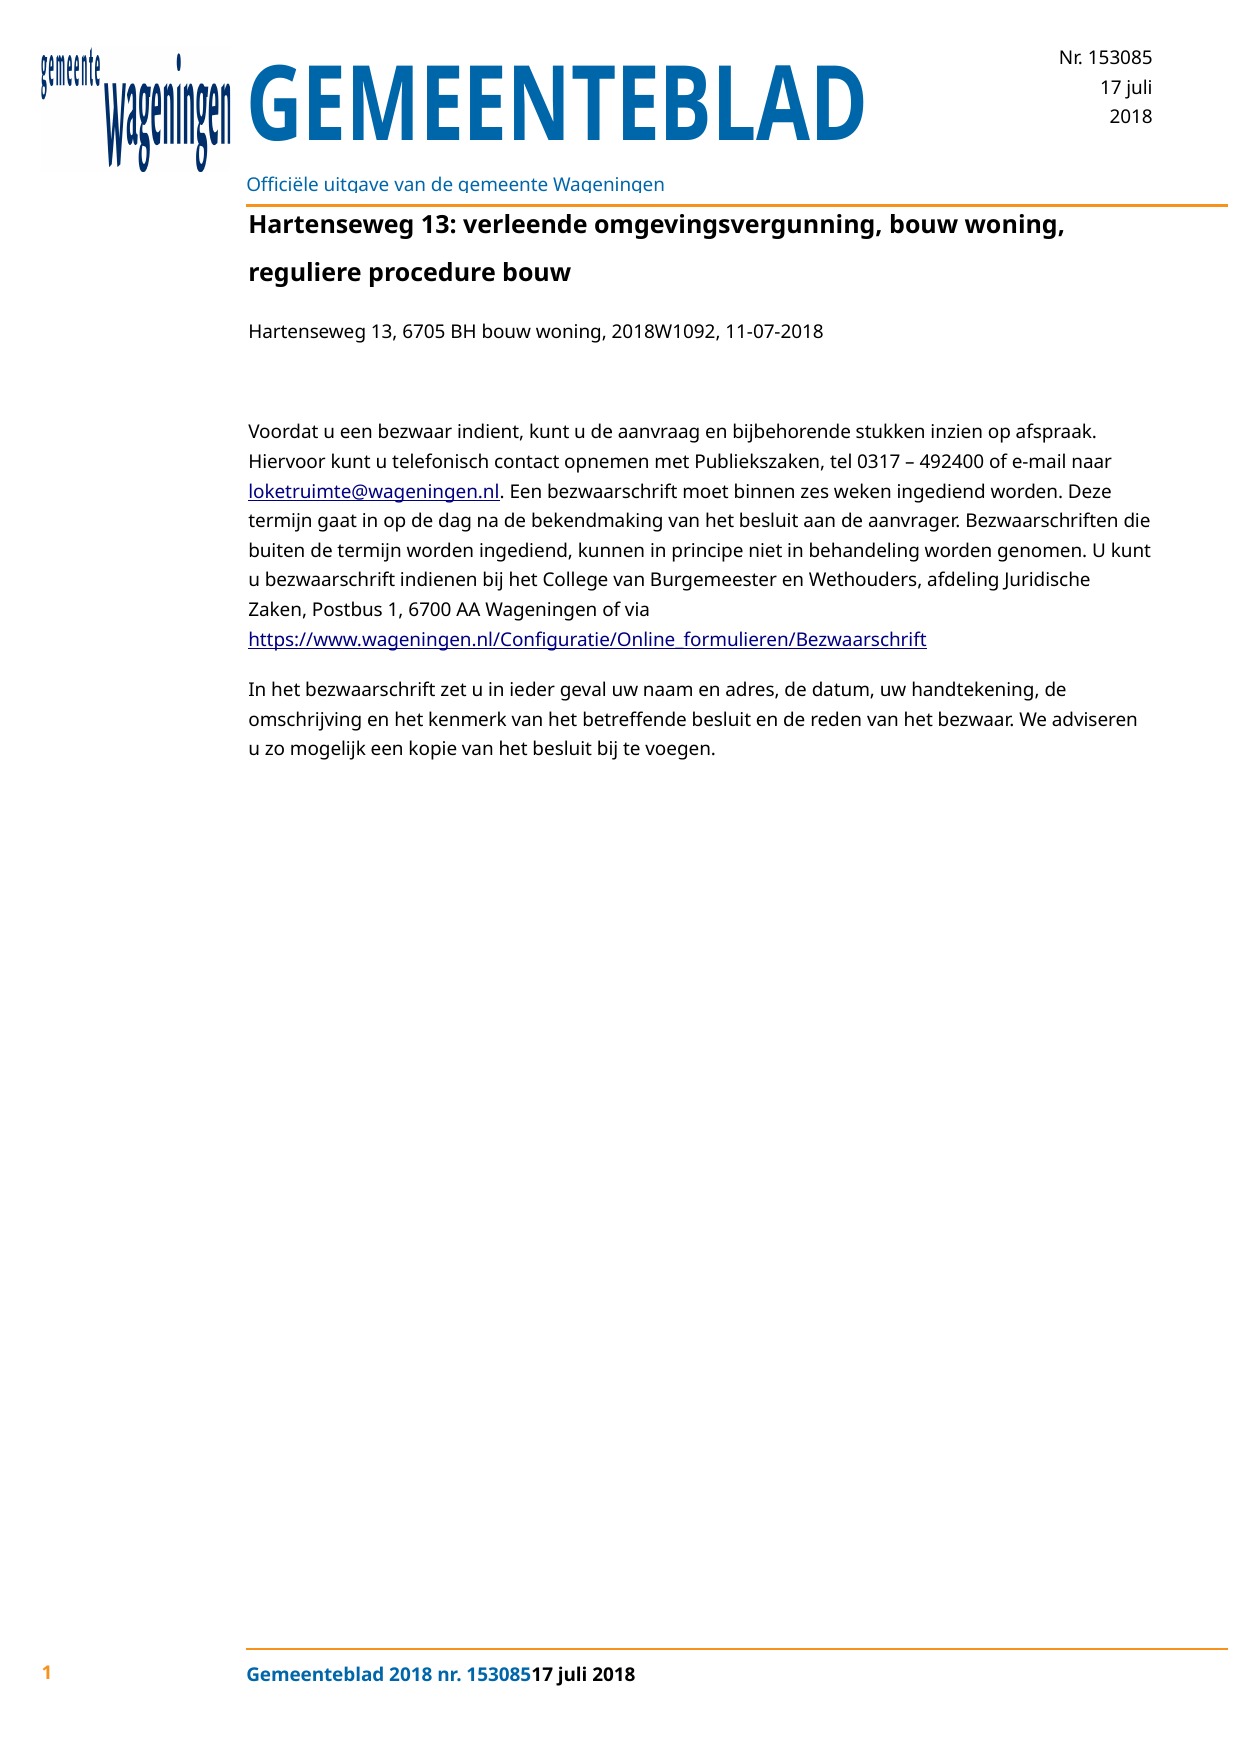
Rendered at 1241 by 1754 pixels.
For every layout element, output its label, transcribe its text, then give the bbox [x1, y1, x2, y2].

text Hartenseweg 13, 6705 BH bouw woning, 2018W1092, 11-07-2018 [248, 318, 1152, 344]
text Voordat u een bezwaar indient, kunt u de aanvraag en bijbehorende stukken inzien op afspraak. Hiervoor kunt u telefonisch contact opnemen met Publiekszaken, tel 0317 – 492400 of e-mail naar loketruimte@wageningen.nl. Een bezwaarschrift moet binnen zes weken ingediend worden. Deze termijn gaat in op de dag na de bekendmaking van het besluit aan de aanvrager. Bezwaarschriften die buiten de termijn worden ingediend, kunnen in principe niet in behandeling worden genomen. U kunt u bezwaarschrift indienen bij het College van Burgemeester en Wethouders, afdeling Juridische Zaken, Postbus 1, 6700 AA Wageningen of via https://www.wageningen.nl/Configuratie/Online_formulieren/Bezwaarschrift [248, 419, 1152, 652]
picture [41, 47, 231, 172]
text In het bezwaarschrift zet u in ieder geval uw naam en adres, de datum, uw handtekening, de omschrijving en het kenmerk van het betreffende besluit en de reden van het bezwaar. We adviseren u zo mogelijk een kopie van het besluit bij te voegen. [248, 676, 1152, 761]
text Hartenseweg 13: verleende omgevingsvergunning, bouw woning, reguliere procedure bouw [248, 207, 1152, 288]
